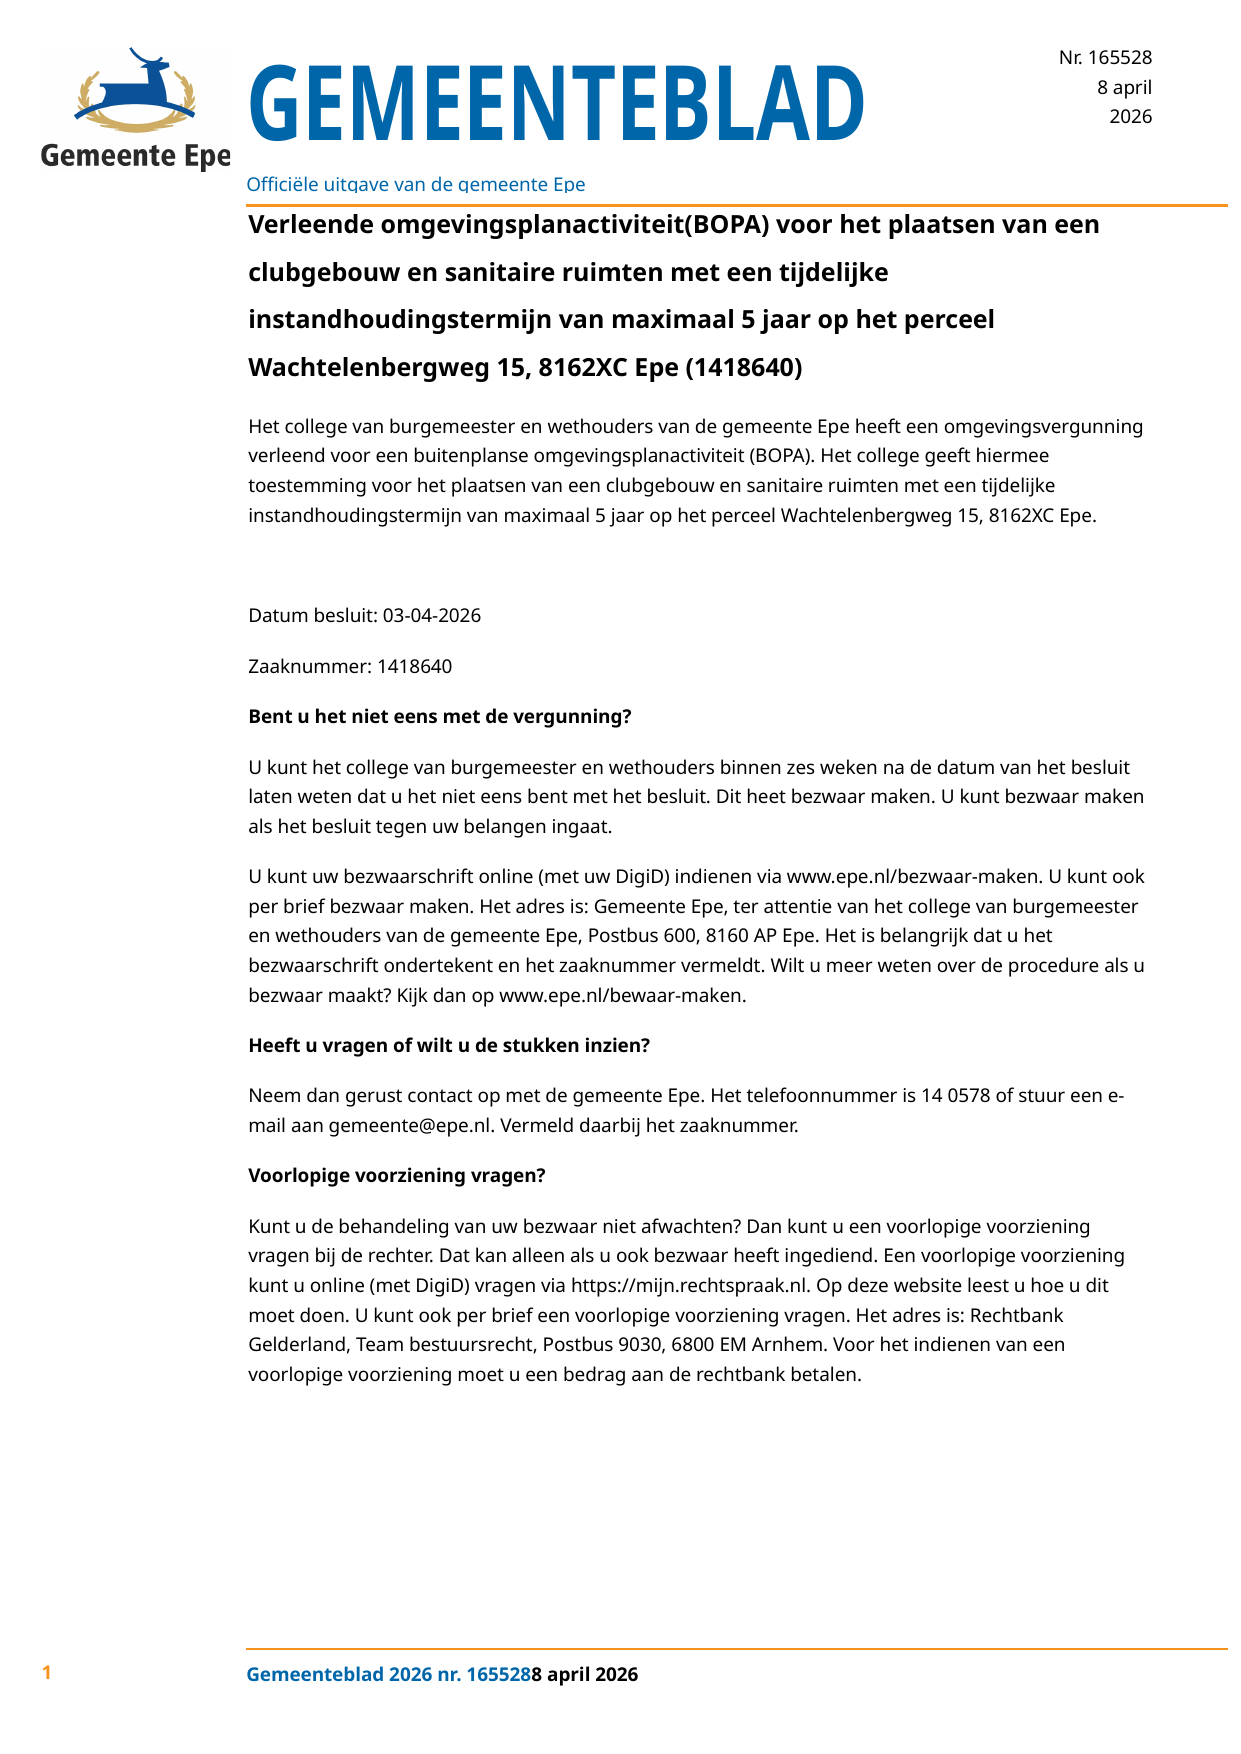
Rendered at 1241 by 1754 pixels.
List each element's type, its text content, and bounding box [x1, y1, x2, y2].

picture [41, 47, 231, 172]
text Het college van burgemeester en wethouders van de gemeente Epe heeft een omgevingsvergunning verleend voor een buitenplanse omgevingsplanactiviteit (BOPA). Het college geeft hiermee toestemming voor het plaatsen van een clubgebouw en sanitaire ruimten met een tijdelijke instandhoudingstermijn van maximaal 5 jaar op het perceel Wachtelenbergweg 15, 8162XC Epe. [248, 413, 1152, 528]
text Voorlopige voorziening vragen? [248, 1163, 1152, 1188]
text Heeft u vragen of wilt u de stukken inzien? [248, 1032, 1152, 1058]
text U kunt uw bezwaarschrift online (met uw DigiD) indienen via www.epe.nl/bezwaar-maken. U kunt ook per brief bezwaar maken. Het adres is: Gemeente Epe, ter attentie van het college van burgemeester en wethouders van de gemeente Epe, Postbus 600, 8160 AP Epe. Het is belangrijk dat u het bezwaarschrift ondertekent en het zaaknummer vermeldt. Wilt u meer weten over de procedure als u bezwaar maakt? Kijk dan op www.epe.nl/bewaar-maken. [248, 863, 1152, 1008]
text Zaaknummer: 1418640 [248, 653, 1152, 679]
text Bent u het niet eens met de vergunning? [248, 703, 1152, 729]
text Neem dan gerust contact op met de gemeente Epe. Het telefoonnummer is 14 0578 of stuur een e-mail aan gemeente@epe.nl. Vermeld daarbij het zaaknummer. [248, 1083, 1152, 1138]
text Datum besluit: 03-04-2026 [248, 603, 1152, 628]
text Verleende omgevingsplanactiviteit(BOPA) voor het plaatsen van een clubgebouw en sanitaire ruimten met een tijdelijke instandhoudingstermijn van maximaal 5 jaar op het perceel Wachtelenbergweg 15, 8162XC Epe (1418640) [248, 207, 1152, 384]
text U kunt het college van burgemeester en wethouders binnen zes weken na de datum van het besluit laten weten dat u het niet eens bent met het besluit. Dit heet bezwaar maken. U kunt bezwaar maken als het besluit tegen uw belangen ingaat. [248, 754, 1152, 839]
text Kunt u de behandeling van uw bezwaar niet afwachten? Dan kunt u een voorlopige voorziening vragen bij de rechter. Dat kan alleen als u ook bezwaar heeft ingediend. Een voorlopige voorziening kunt u online (met DigiD) vragen via https://mijn.rechtspraak.nl. Op deze website leest u hoe u dit moet doen. U kunt ook per brief een voorlopige voorziening vragen. Het adres is: Rechtbank Gelderland, Team bestuursrecht, Postbus 9030, 6800 EM Arnhem. Voor het indienen van een voorlopige voorziening moet u een bedrag aan de rechtbank betalen. [248, 1213, 1152, 1387]
